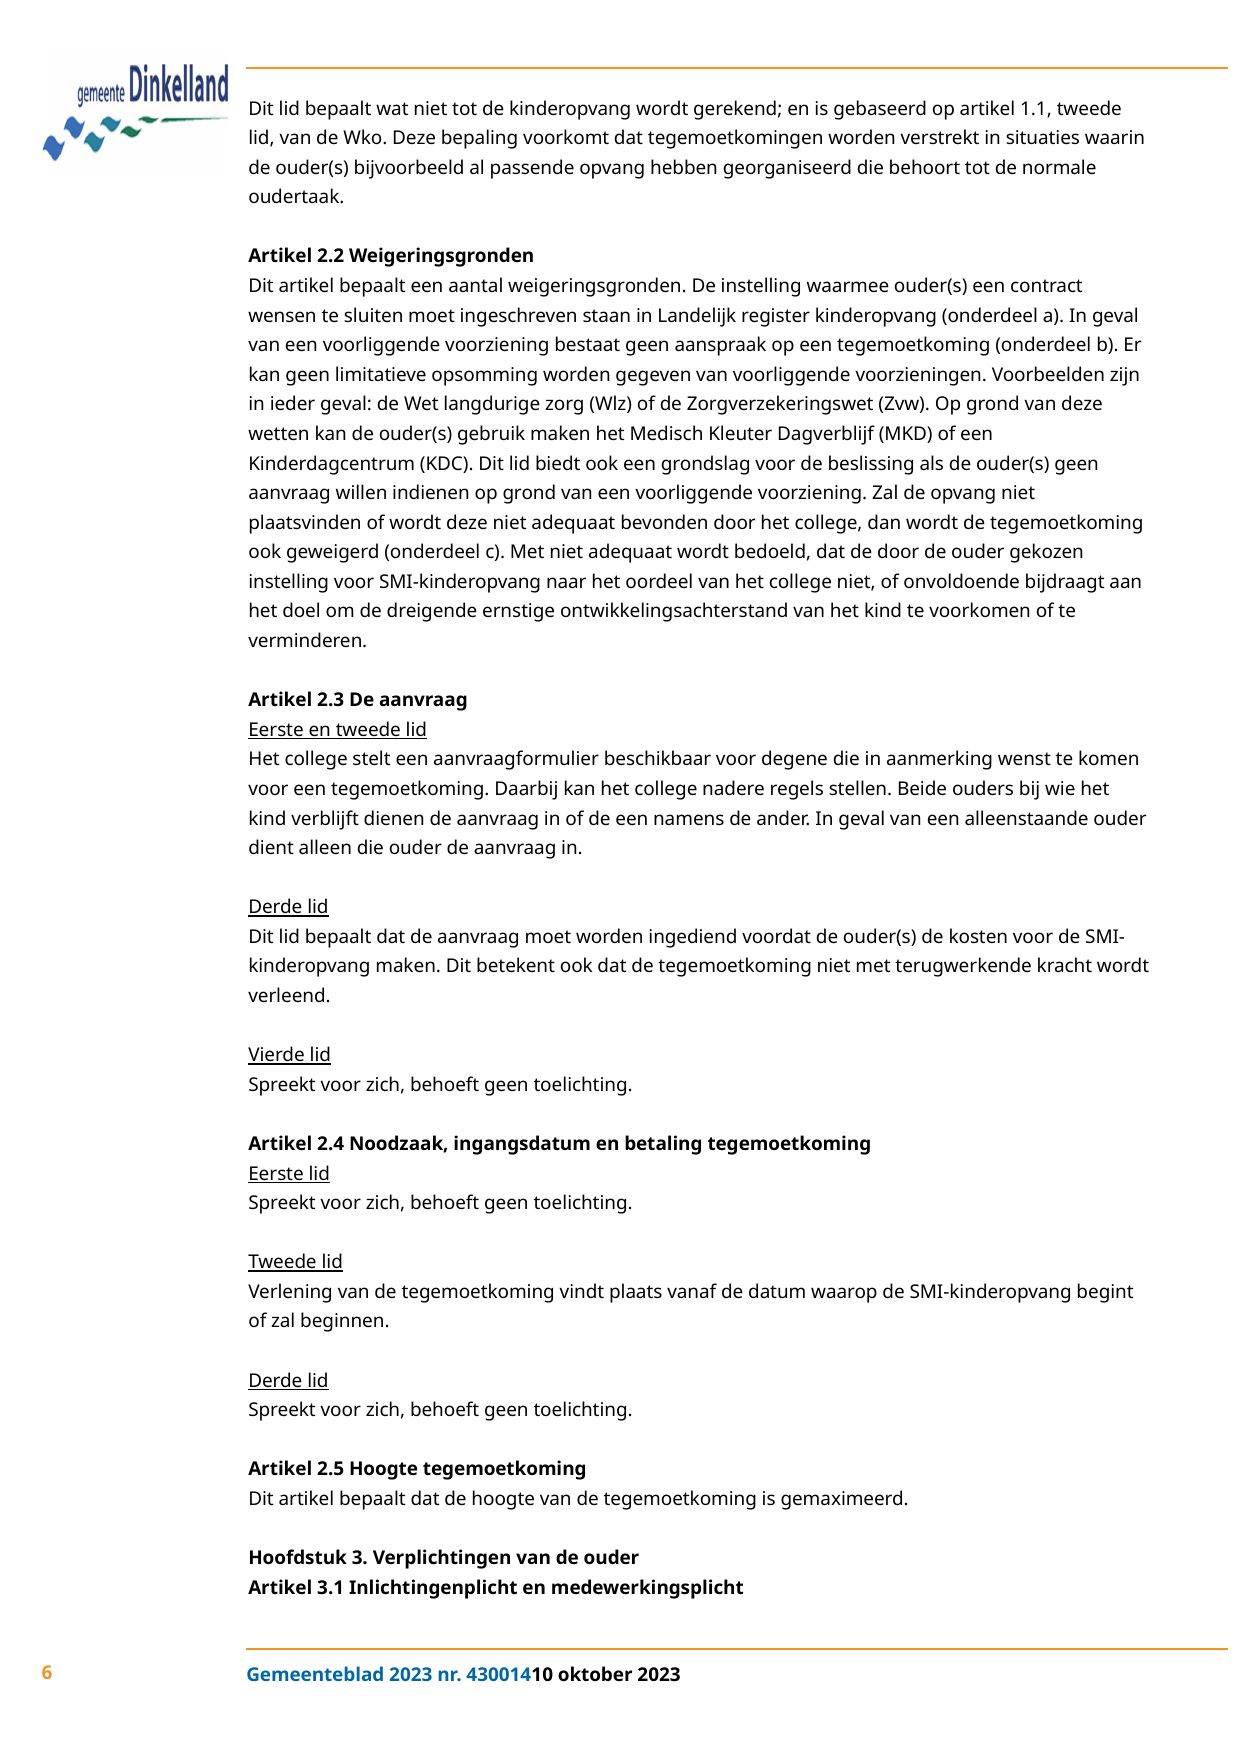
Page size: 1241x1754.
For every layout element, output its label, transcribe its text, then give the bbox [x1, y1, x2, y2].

text Artikel 2.3 De aanvraag [248, 686, 1152, 712]
text Spreekt voor zich, behoeft geen toelichting. [248, 1071, 1152, 1097]
text Vierde lid [248, 1041, 1152, 1067]
text Derde lid [248, 893, 1152, 919]
text Dit artikel bepaalt een aantal weigeringsgronden. De instelling waarmee ouder(s) een contract wensen te sluiten moet ingeschreven staan in Landelijk register kinderopvang (onderdeel a). In geval van een voorliggende voorziening bestaat geen aanspraak op een tegemoetkoming (onderdeel b). Er kan geen limitatieve opsomming worden gegeven van voorliggende voorzieningen. Voorbeelden zijn in ieder geval: de Wet langdurige zorg (Wlz) of de Zorgverzekeringswet (Zvw). Op grond van deze wetten kan de ouder(s) gebruik maken het Medisch Kleuter Dagverblijf (MKD) of een Kinderdagcentrum (KDC). Dit lid biedt ook een grondslag voor de beslissing als de ouder(s) geen aanvraag willen indienen op grond van een voorliggende voorziening. Zal de opvang niet plaatsvinden of wordt deze niet adequaat bevonden door het college, dan wordt de tegemoetkoming ook geweigerd (onderdeel c). Met niet adequaat wordt bedoeld, dat de door de ouder gekozen instelling voor SMI-kinderopvang naar het oordeel van het college niet, of onvoldoende bijdraagt aan het doel om de dreigende ernstige ontwikkelingsachterstand van het kind te voorkomen of te verminderen. [248, 272, 1152, 653]
text Artikel 3.1 Inlichtingenplicht en medewerkingsplicht [248, 1574, 1152, 1600]
text Dit lid bepaalt wat niet tot de kinderopvang wordt gerekend; en is gebaseerd op artikel 1.1, tweede lid, van de Wko. Deze bepaling voorkomt dat tegemoetkomingen worden verstrekt in situaties waarin de ouder(s) bijvoorbeeld al passende opvang hebben georganiseerd die behoort tot de normale oudertaak. [248, 95, 1152, 209]
text Dit artikel bepaalt dat de hoogte van de tegemoetkoming is gemaximeerd. [248, 1485, 1152, 1511]
text Verlening van de tegemoetkoming vindt plaats vanaf de datum waarop de SMI-kinderopvang begint of zal beginnen. [248, 1278, 1152, 1333]
text Derde lid [248, 1367, 1152, 1393]
text Artikel 2.2 Weigeringsgronden [248, 243, 1152, 268]
text Artikel 2.5 Hoogte tegemoetkoming [248, 1456, 1152, 1481]
text Eerste en tweede lid [248, 716, 1152, 742]
text Eerste lid [248, 1160, 1152, 1186]
text Spreekt voor zich, behoeft geen toelichting. [248, 1396, 1152, 1422]
text Hoofdstuk 3. Verplichtingen van de ouder [248, 1544, 1152, 1570]
text Tweede lid [248, 1248, 1152, 1274]
picture [41, 47, 231, 172]
text Spreekt voor zich, behoeft geen toelichting. [248, 1189, 1152, 1215]
text Het college stelt een aanvraagformulier beschikbaar voor degene die in aanmerking wenst te komen voor een tegemoetkoming. Daarbij kan het college nadere regels stellen. Beide ouders bij wie het kind verblijft dienen de aanvraag in of de een namens de ander. In geval van een alleenstaande ouder dient alleen die ouder de aanvraag in. [248, 746, 1152, 860]
text Dit lid bepaalt dat de aanvraag moet worden ingediend voordat de ouder(s) de kosten voor de SMI-kinderopvang maken. Dit betekent ook dat de tegemoetkoming niet met terugwerkende kracht wordt verleend. [248, 923, 1152, 1008]
text Artikel 2.4 Noodzaak, ingangsdatum en betaling tegemoetkoming [248, 1130, 1152, 1156]
